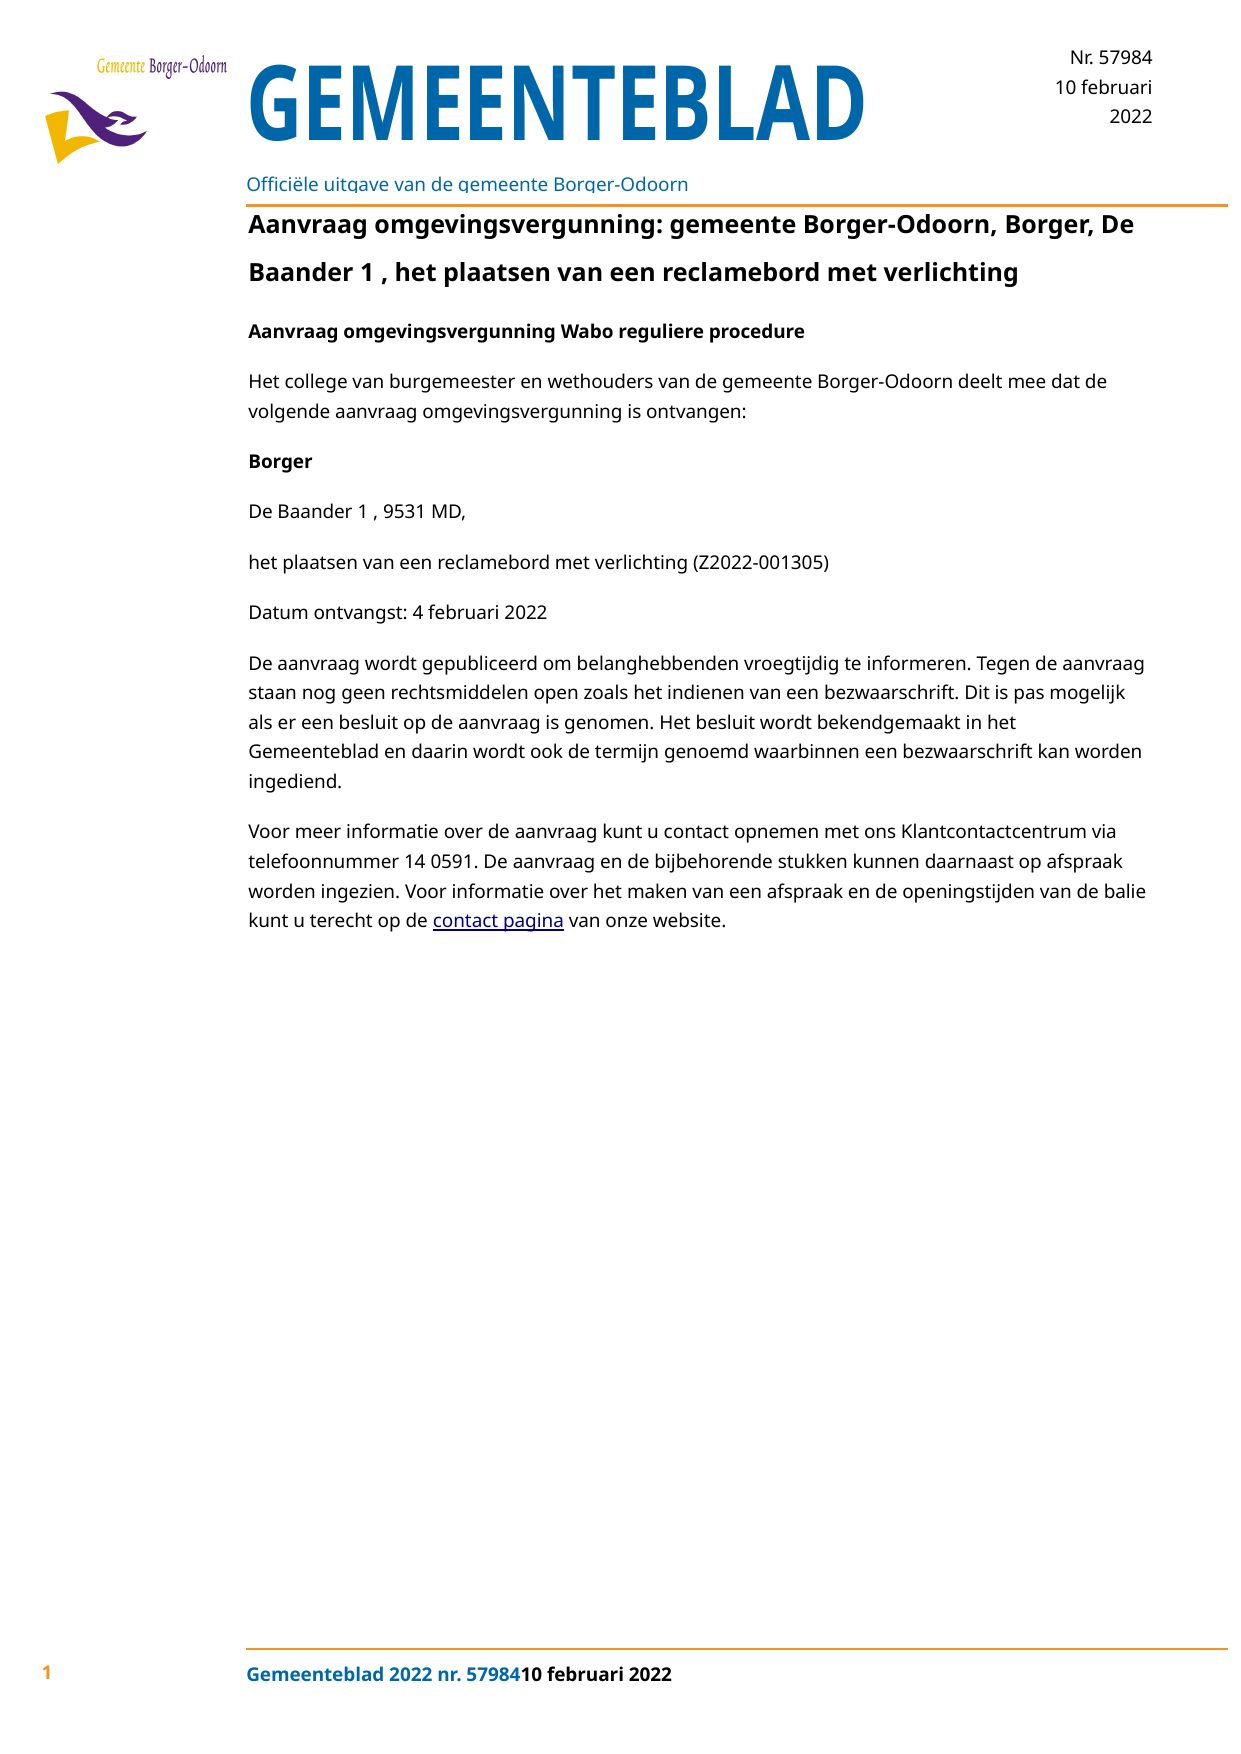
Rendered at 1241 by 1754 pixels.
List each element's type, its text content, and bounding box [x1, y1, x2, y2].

text Voor meer informatie over de aanvraag kunt u contact opnemen met ons Klantcontactcentrum via telefoonnummer 14 0591. De aanvraag en de bijbehorende stukken kunnen daarnaast op afspraak worden ingezien. Voor informatie over het maken van een afspraak en de openingstijden van de balie kunt u terecht op de contact pagina van onze website. [248, 819, 1152, 933]
text De aanvraag wordt gepubliceerd om belanghebbenden vroegtijdig te informeren. Tegen de aanvraag staan nog geen rechtsmiddelen open zoals het indienen van een bezwaarschrift. Dit is pas mogelijk als er een besluit op de aanvraag is genomen. Het besluit wordt bekendgemaakt in het Gemeenteblad en daarin wordt ook de termijn genoemd waarbinnen een bezwaarschrift kan worden ingediend. [248, 650, 1152, 794]
text Aanvraag omgevingsvergunning: gemeente Borger-Odoorn, Borger, De Baander 1 , het plaatsen van een reclamebord met verlichting [248, 207, 1152, 288]
text Datum ontvangst: 4 februari 2022 [248, 599, 1152, 625]
text het plaatsen van een reclamebord met verlichting (Z2022-001305) [248, 549, 1152, 575]
text Borger [248, 448, 1152, 474]
text De Baander 1 , 9531 MD, [248, 499, 1152, 524]
text Het college van burgemeester en wethouders van de gemeente Borger-Odoorn deelt mee dat de volgende aanvraag omgevingsvergunning is ontvangen: [248, 368, 1152, 424]
picture [41, 47, 231, 172]
text Aanvraag omgevingsvergunning Wabo reguliere procedure [248, 318, 1152, 344]
